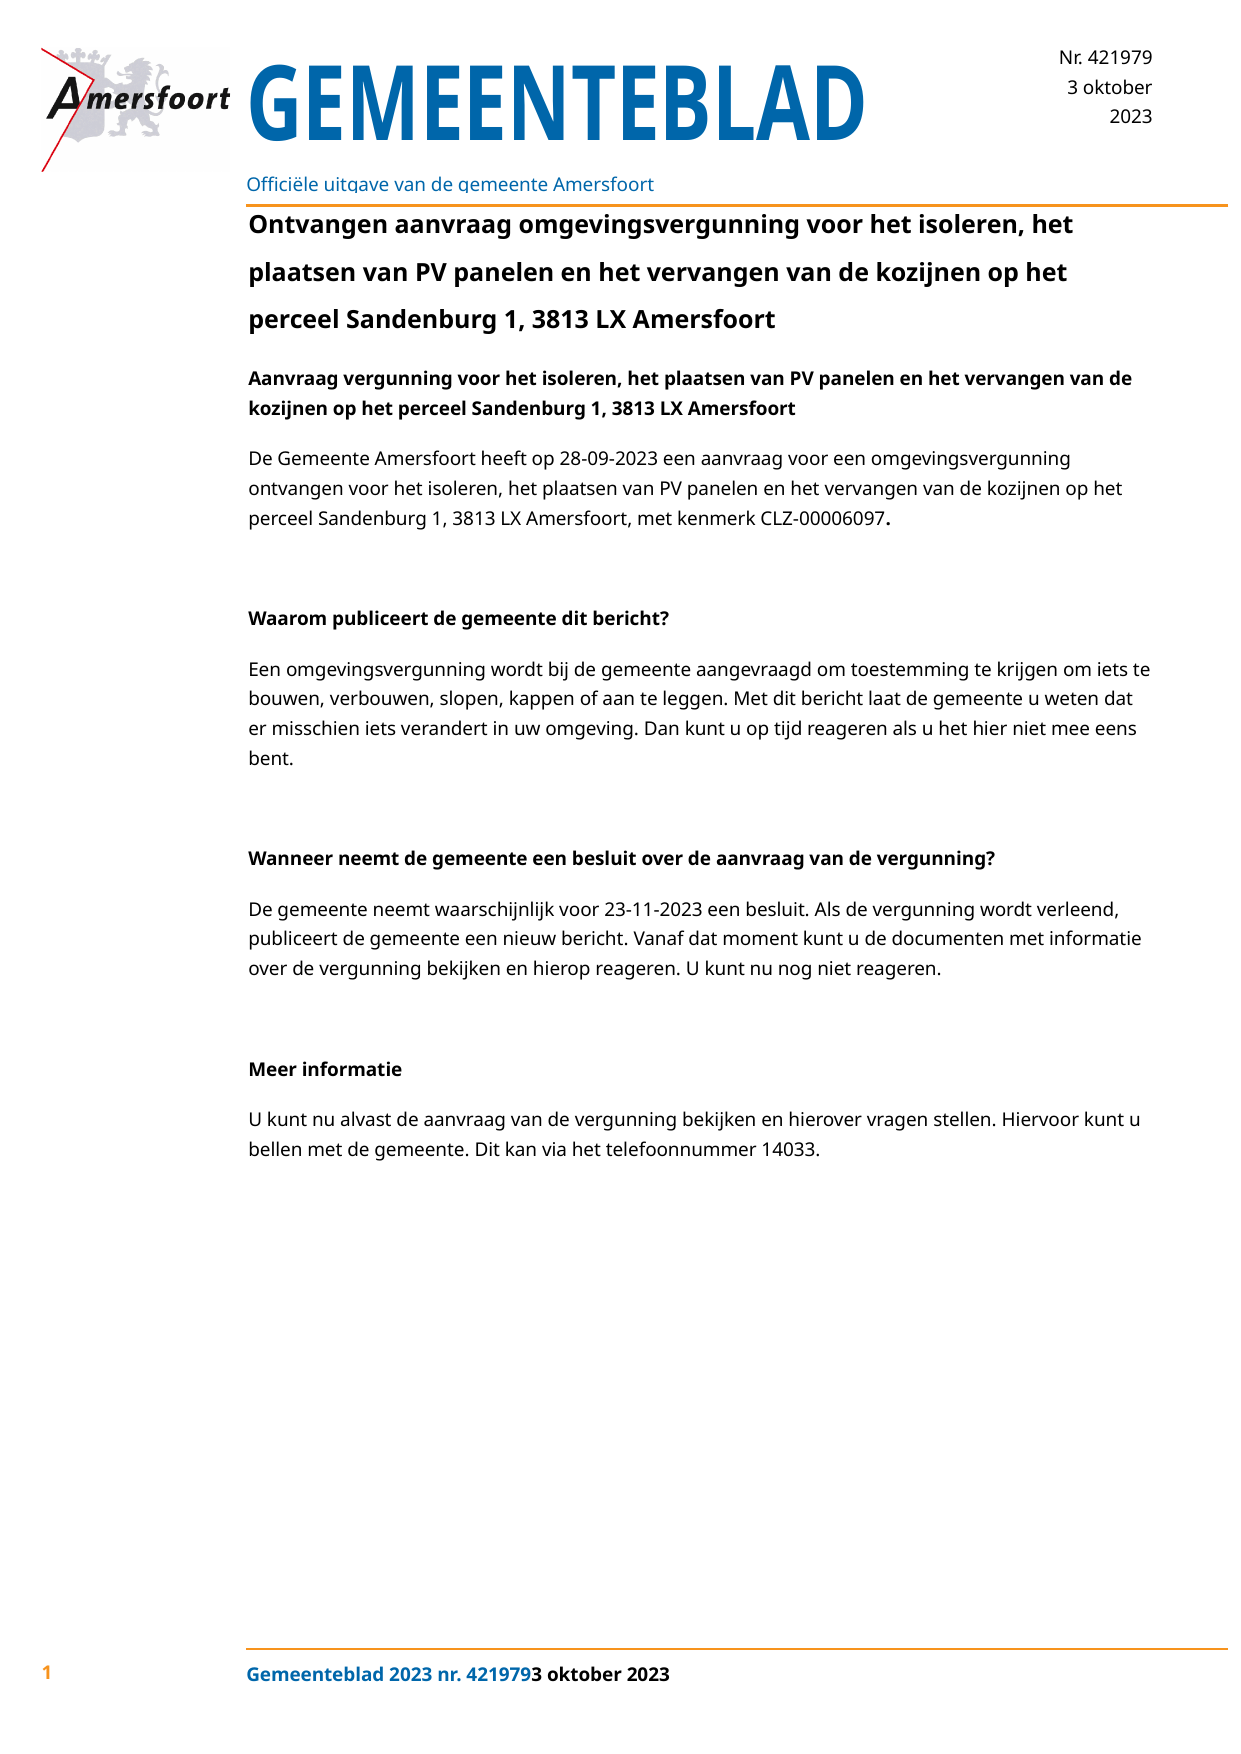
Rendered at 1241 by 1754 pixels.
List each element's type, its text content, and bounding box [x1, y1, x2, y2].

text Meer informatie [248, 1056, 1152, 1082]
text Ontvangen aanvraag omgevingsvergunning voor het isoleren, het plaatsen van PV panelen en het vervangen van de kozijnen op het perceel Sandenburg 1, 3813 LX Amersfoort [248, 207, 1152, 336]
text De gemeente neemt waarschijnlijk voor 23-11-2023 een besluit. Als de vergunning wordt verleend, publiceert de gemeente een nieuw bericht. Vanaf dat moment kunt u de documenten met informatie over de vergunning bekijken en hierop reageren. U kunt nu nog niet reageren. [248, 896, 1152, 981]
text Wanneer neemt de gemeente een besluit over de aanvraag van de vergunning? [248, 846, 1152, 871]
text Een omgevingsvergunning wordt bij de gemeente aangevraagd om toestemming te krijgen om iets te bouwen, verbouwen, slopen, kappen of aan te leggen. Met dit bericht laat de gemeente u weten dat er misschien iets verandert in uw omgeving. Dan kunt u op tijd reageren als u het hier niet mee eens bent. [248, 656, 1152, 770]
picture [41, 47, 231, 172]
text Waarom publiceert de gemeente dit bericht? [248, 606, 1152, 631]
text Aanvraag vergunning voor het isoleren, het plaatsen van PV panelen en het vervangen van de kozijnen op het perceel Sandenburg 1, 3813 LX Amersfoort [248, 366, 1152, 421]
text De Gemeente Amersfoort heeft op 28-09-2023 een aanvraag voor een omgevingsvergunning ontvangen voor het isoleren, het plaatsen van PV panelen en het vervangen van de kozijnen op het perceel Sandenburg 1, 3813 LX Amersfoort, met kenmerk CLZ-00006097. [248, 446, 1152, 530]
text U kunt nu alvast de aanvraag van de vergunning bekijken en hierover vragen stellen. Hiervoor kunt u bellen met de gemeente. Dit kan via het telefoonnummer 14033. [248, 1106, 1152, 1162]
